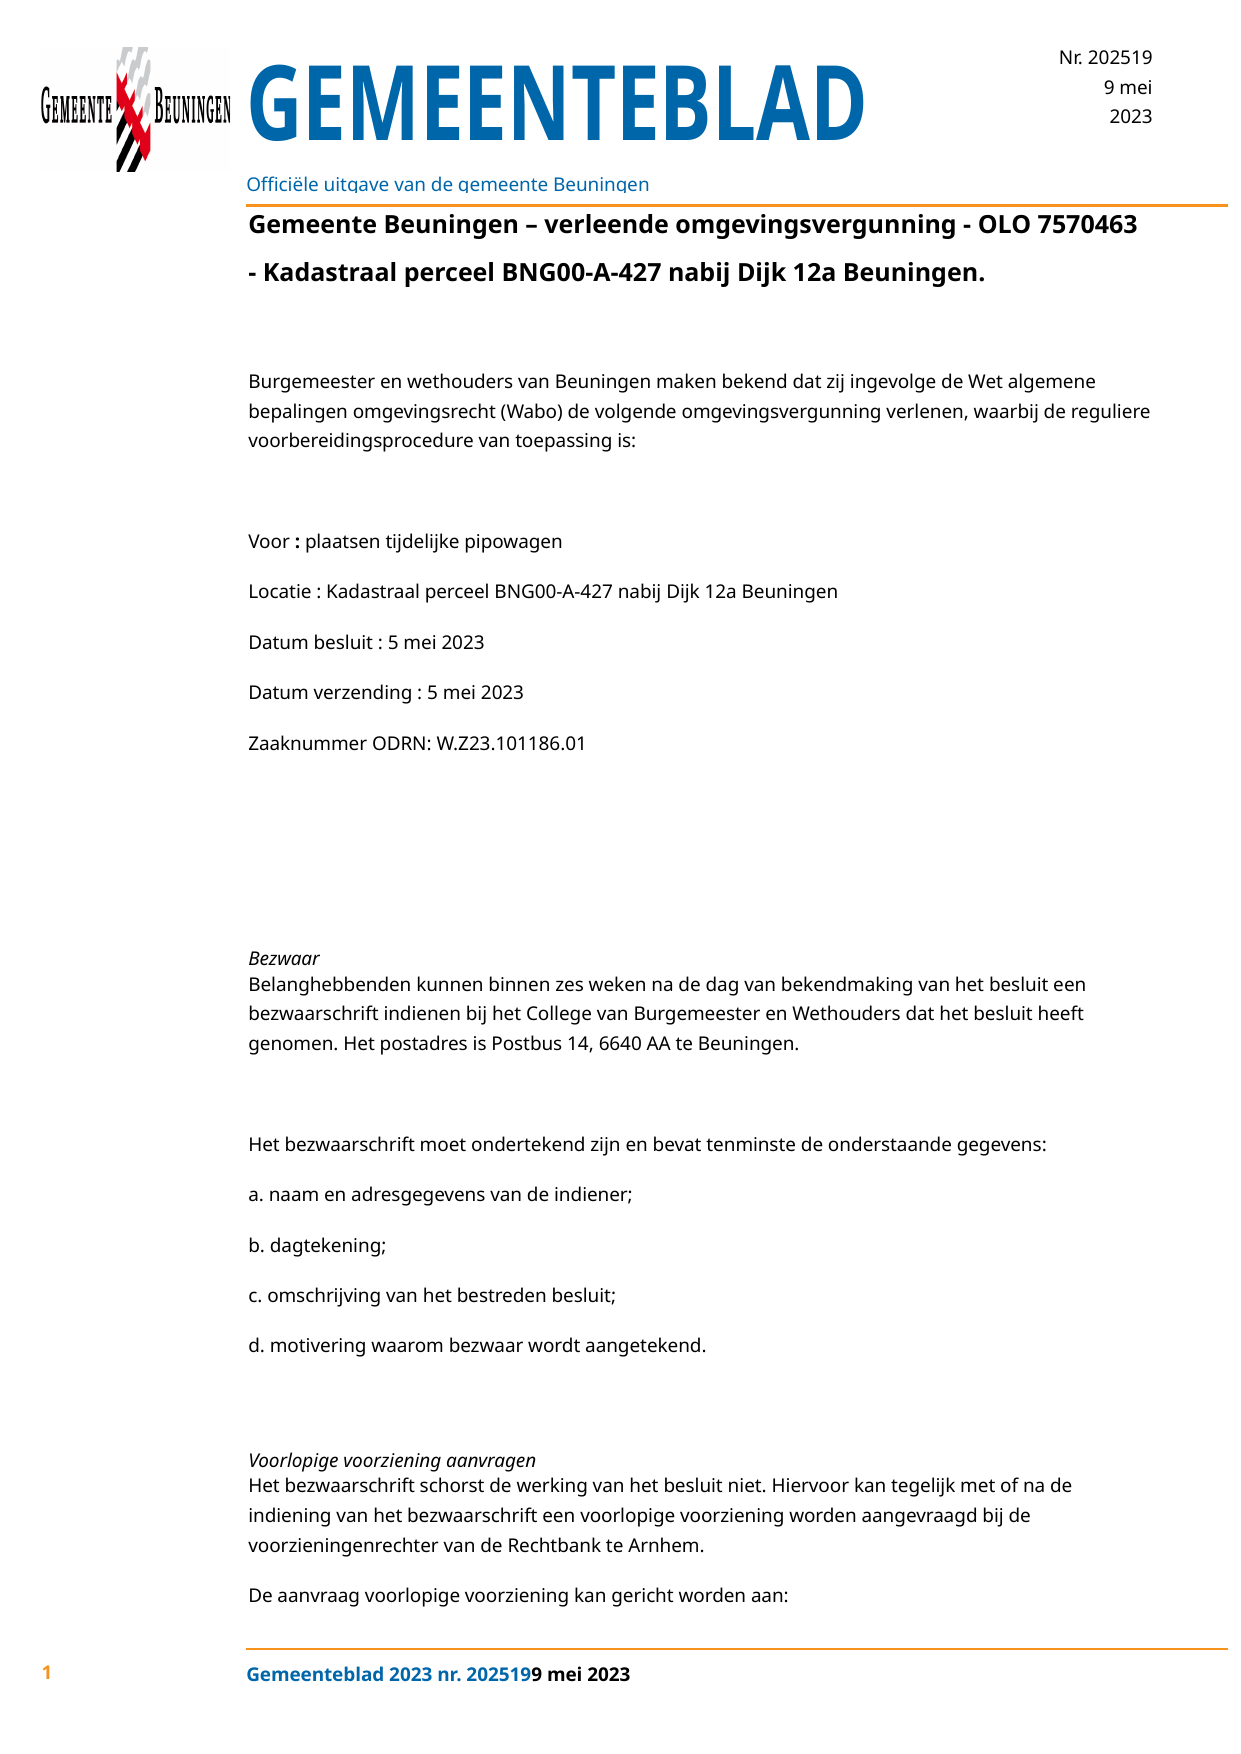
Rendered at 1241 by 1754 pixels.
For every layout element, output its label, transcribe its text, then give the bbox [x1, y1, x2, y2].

text Gemeente Beuningen – verleende omgevingsvergunning - OLO 7570463 - Kadastraal perceel BNG00-A-427 nabij Dijk 12a Beuningen. [248, 207, 1152, 288]
text Belanghebbenden kunnen binnen zes weken na de dag van bekendmaking van het besluit een bezwaarschrift indienen bij het College van Burgemeester en Wethouders dat het besluit heeft genomen. Het postadres is Postbus 14, 6640 AA te Beuningen. [248, 971, 1152, 1056]
text a. naam en adresgegevens van de indiener; [248, 1181, 1152, 1207]
text c. omschrijving van het bestreden besluit; [248, 1282, 1152, 1308]
text Het bezwaarschrift moet ondertekend zijn en bevat tenminste de onderstaande gegevens: [248, 1131, 1152, 1157]
text Het bezwaarschrift schorst de werking van het besluit niet. Hiervoor kan tegelijk met of na de indiening van het bezwaarschrift een voorlopige voorziening worden aangevraagd bij de voorzieningenrechter van de Rechtbank te Arnhem. [248, 1473, 1152, 1558]
text Locatie : Kadastraal perceel BNG00-A-427 nabij Dijk 12a Beuningen [248, 579, 1152, 604]
text Datum verzending : 5 mei 2023 [248, 679, 1152, 705]
text Zaaknummer ODRN: W.Z23.101186.01 [248, 730, 1152, 756]
text Burgemeester en wethouders van Beuningen maken bekend dat zij ingevolge de Wet algemene bepalingen omgevingsrecht (Wabo) de volgende omgevingsvergunning verlenen, waarbij de reguliere voorbereidingsprocedure van toepassing is: [248, 368, 1152, 453]
text Voor : plaatsen tijdelijke pipowagen [248, 528, 1152, 554]
text b. dagtekening; [248, 1232, 1152, 1257]
picture [41, 47, 231, 172]
text d. motivering waarom bezwaar wordt aangetekend. [248, 1333, 1152, 1358]
text Bezwaar [248, 945, 1152, 971]
text De aanvraag voorlopige voorziening kan gericht worden aan: [248, 1582, 1152, 1608]
text Datum besluit : 5 mei 2023 [248, 629, 1152, 655]
text Voorlopige voorziening aanvragen [248, 1447, 1152, 1473]
